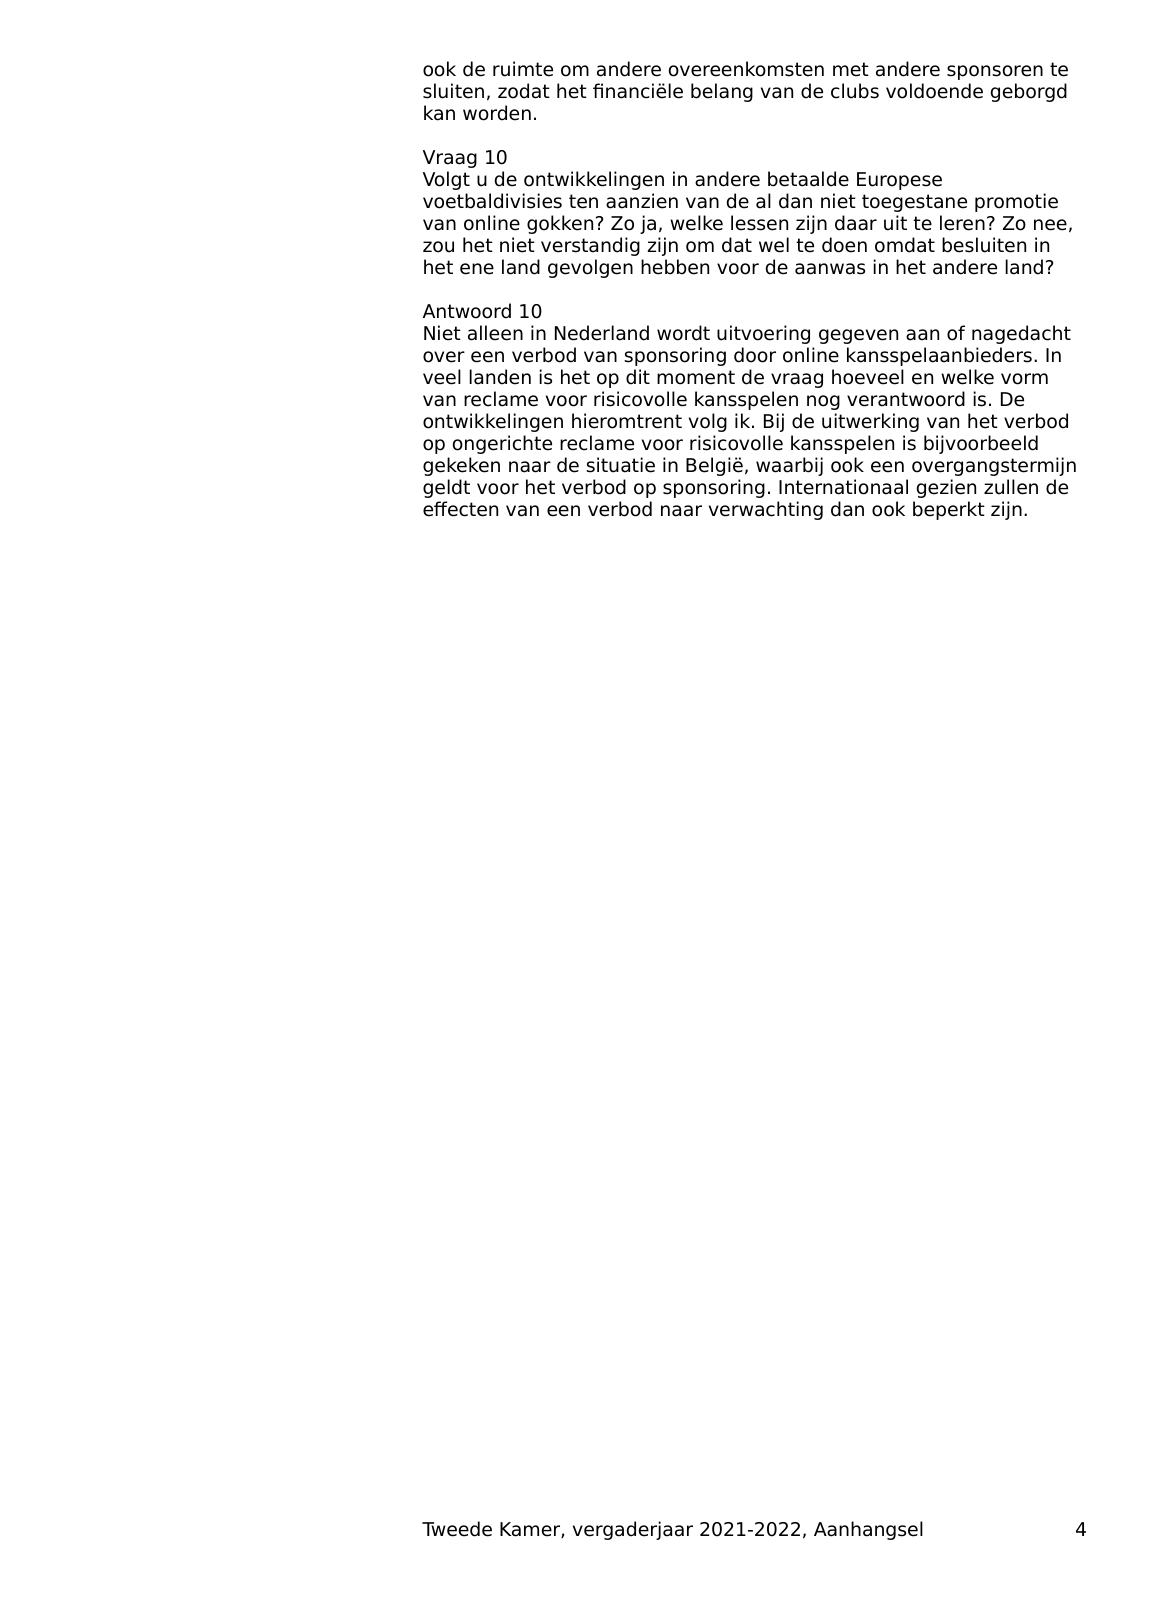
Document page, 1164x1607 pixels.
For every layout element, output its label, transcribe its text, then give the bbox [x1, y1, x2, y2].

text Vraag 10 [422, 147, 1087, 169]
text Volgt u de ontwikkelingen in andere betaalde Europese voetbaldivisies ten aanzien van de al dan niet toegestane promotie van online gokken? Zo ja, welke lessen zijn daar uit te leren? Zo nee, zou het niet verstandig zijn om dat wel te doen omdat besluiten in het ene land gevolgen hebben voor de aanwas in het andere land? [422, 169, 1087, 279]
text Antwoord 10 [422, 301, 1087, 323]
text Niet alleen in Nederland wordt uitvoering gegeven aan of nagedacht over een verbod van sponsoring door online kansspelaanbieders. In veel landen is het op dit moment de vraag hoeveel en welke vorm van reclame voor risicovolle kansspelen nog verantwoord is. De ontwikkelingen hieromtrent volg ik. Bij de uitwerking van het verbod op ongerichte reclame voor risicovolle kansspelen is bijvoorbeeld gekeken naar de situatie in België, waarbij ook een overgangstermijn geldt voor het verbod op sponsoring. Internationaal gezien zullen de effecten van een verbod naar verwachting dan ook beperkt zijn. [422, 323, 1087, 521]
text ook de ruimte om andere overeenkomsten met andere sponsoren te sluiten, zodat het financiële belang van de clubs voldoende geborgd kan worden. [422, 59, 1087, 125]
